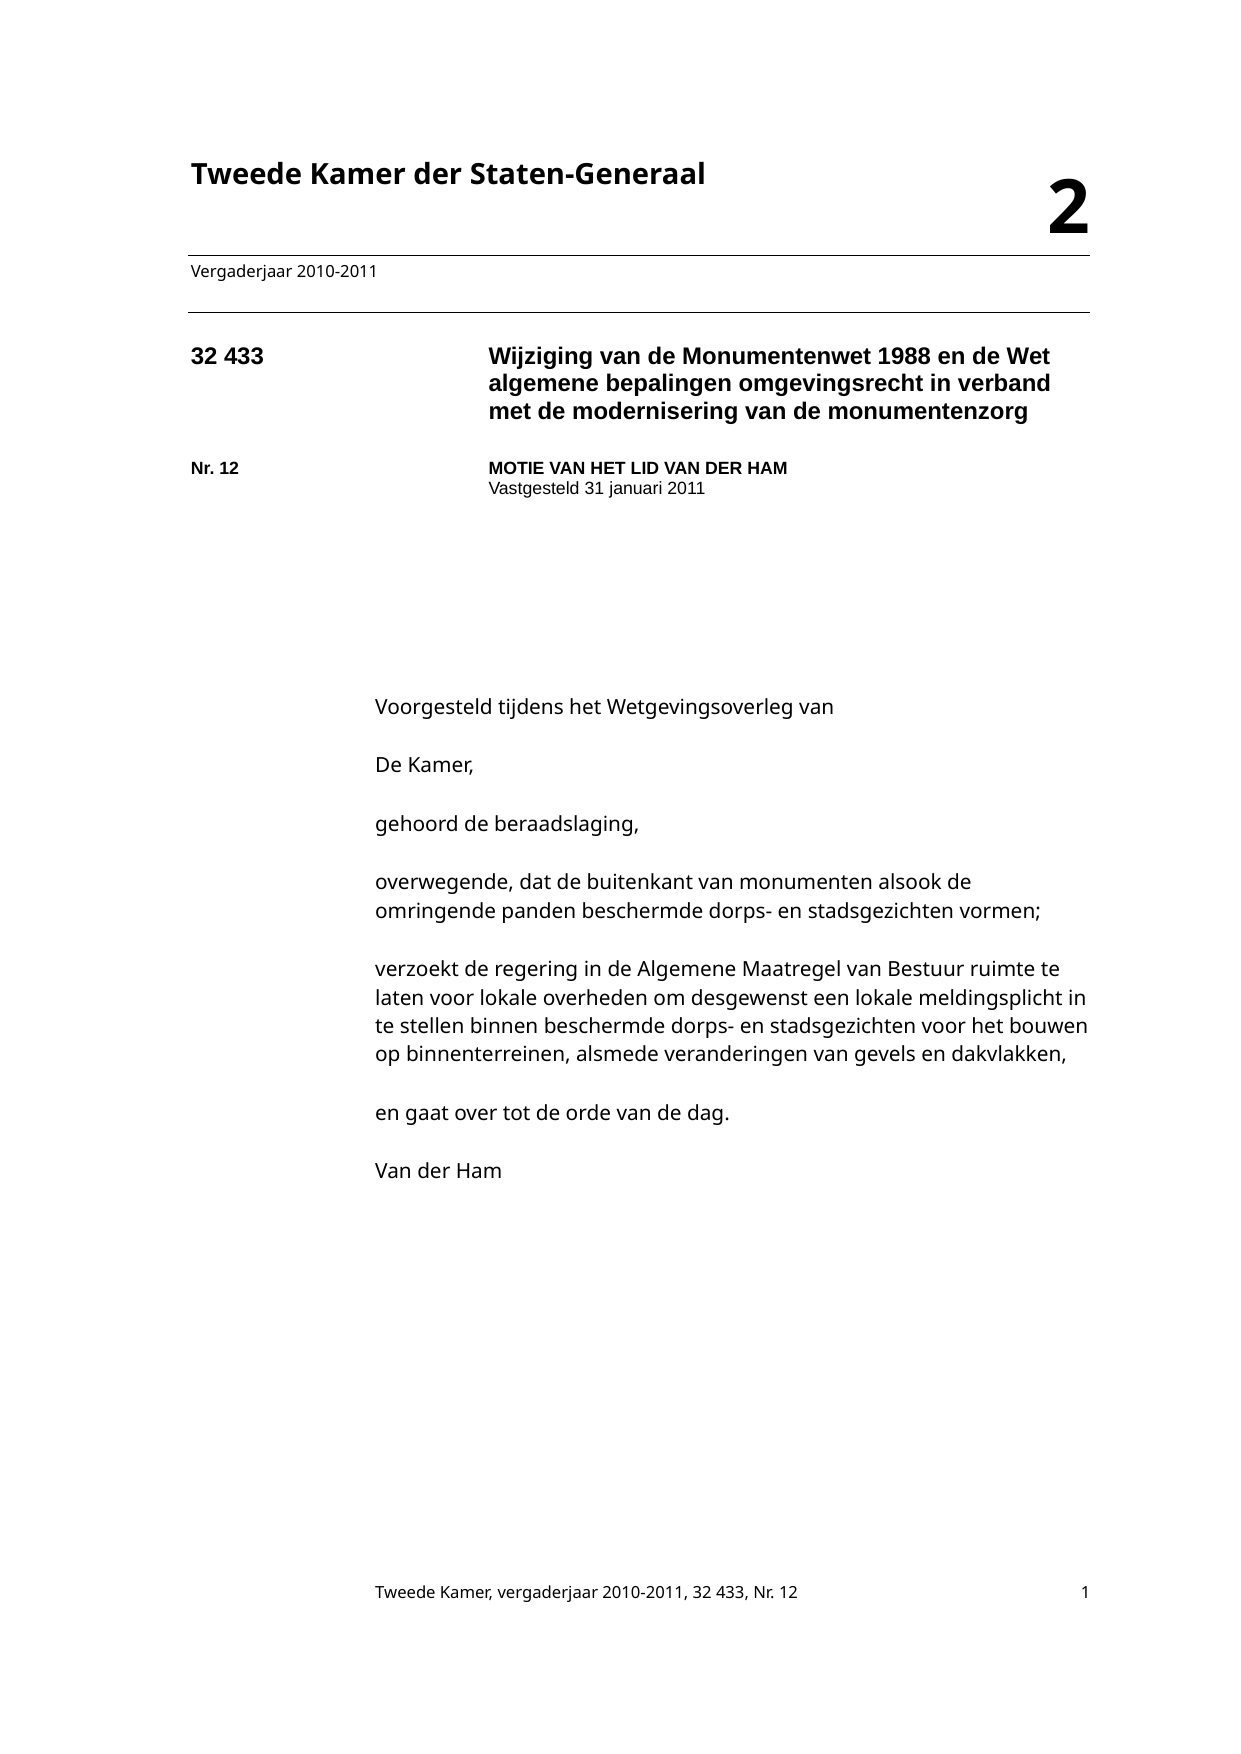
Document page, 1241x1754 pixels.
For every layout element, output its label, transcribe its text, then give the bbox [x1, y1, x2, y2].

text De Kamer, [375, 751, 1090, 779]
table_header 2 [910, 150, 1090, 255]
table_cell [485, 313, 1090, 339]
text en gaat over tot de orde van de dag. [375, 1098, 1090, 1126]
text gehoord de beraadslaging, [375, 809, 1090, 837]
table_cell [485, 256, 1090, 312]
table_cell Nr. 12 [188, 455, 485, 573]
text Voorgesteld tijdens het Wetgevingsoverleg van [375, 692, 1090, 721]
table_cell Wijziging van de Monumentenwet 1988 en de Wet algemene bepalingen omgevingsrecht in verband met de modernisering van de monumentenzorg [485, 339, 1090, 454]
table_cell Vergaderjaar 2010-2011 [188, 256, 485, 312]
text verzoekt de regering in de Algemene Maatregel van Bestuur ruimte te laten voor lokale overheden om desgewenst een lokale meldingsplicht in te stellen binnen beschermde dorps- en stadsgezichten voor het bouwen op binnenterreinen, alsmede veranderingen van gevels en dakvlakken, [375, 954, 1090, 1068]
table_cell [188, 313, 485, 339]
table_cell MOTIE VAN HET LID VAN DER HAM Vastgesteld 31 januari 2011 [485, 455, 1090, 573]
text Van der Ham [375, 1156, 1090, 1185]
table_header Tweede Kamer der Staten-Generaal [188, 150, 909, 255]
text overwegende, dat de buitenkant van monumenten alsook de omringende panden beschermde dorps- en stadsgezichten vormen; [375, 867, 1090, 924]
table_cell 32 433 [188, 339, 485, 454]
